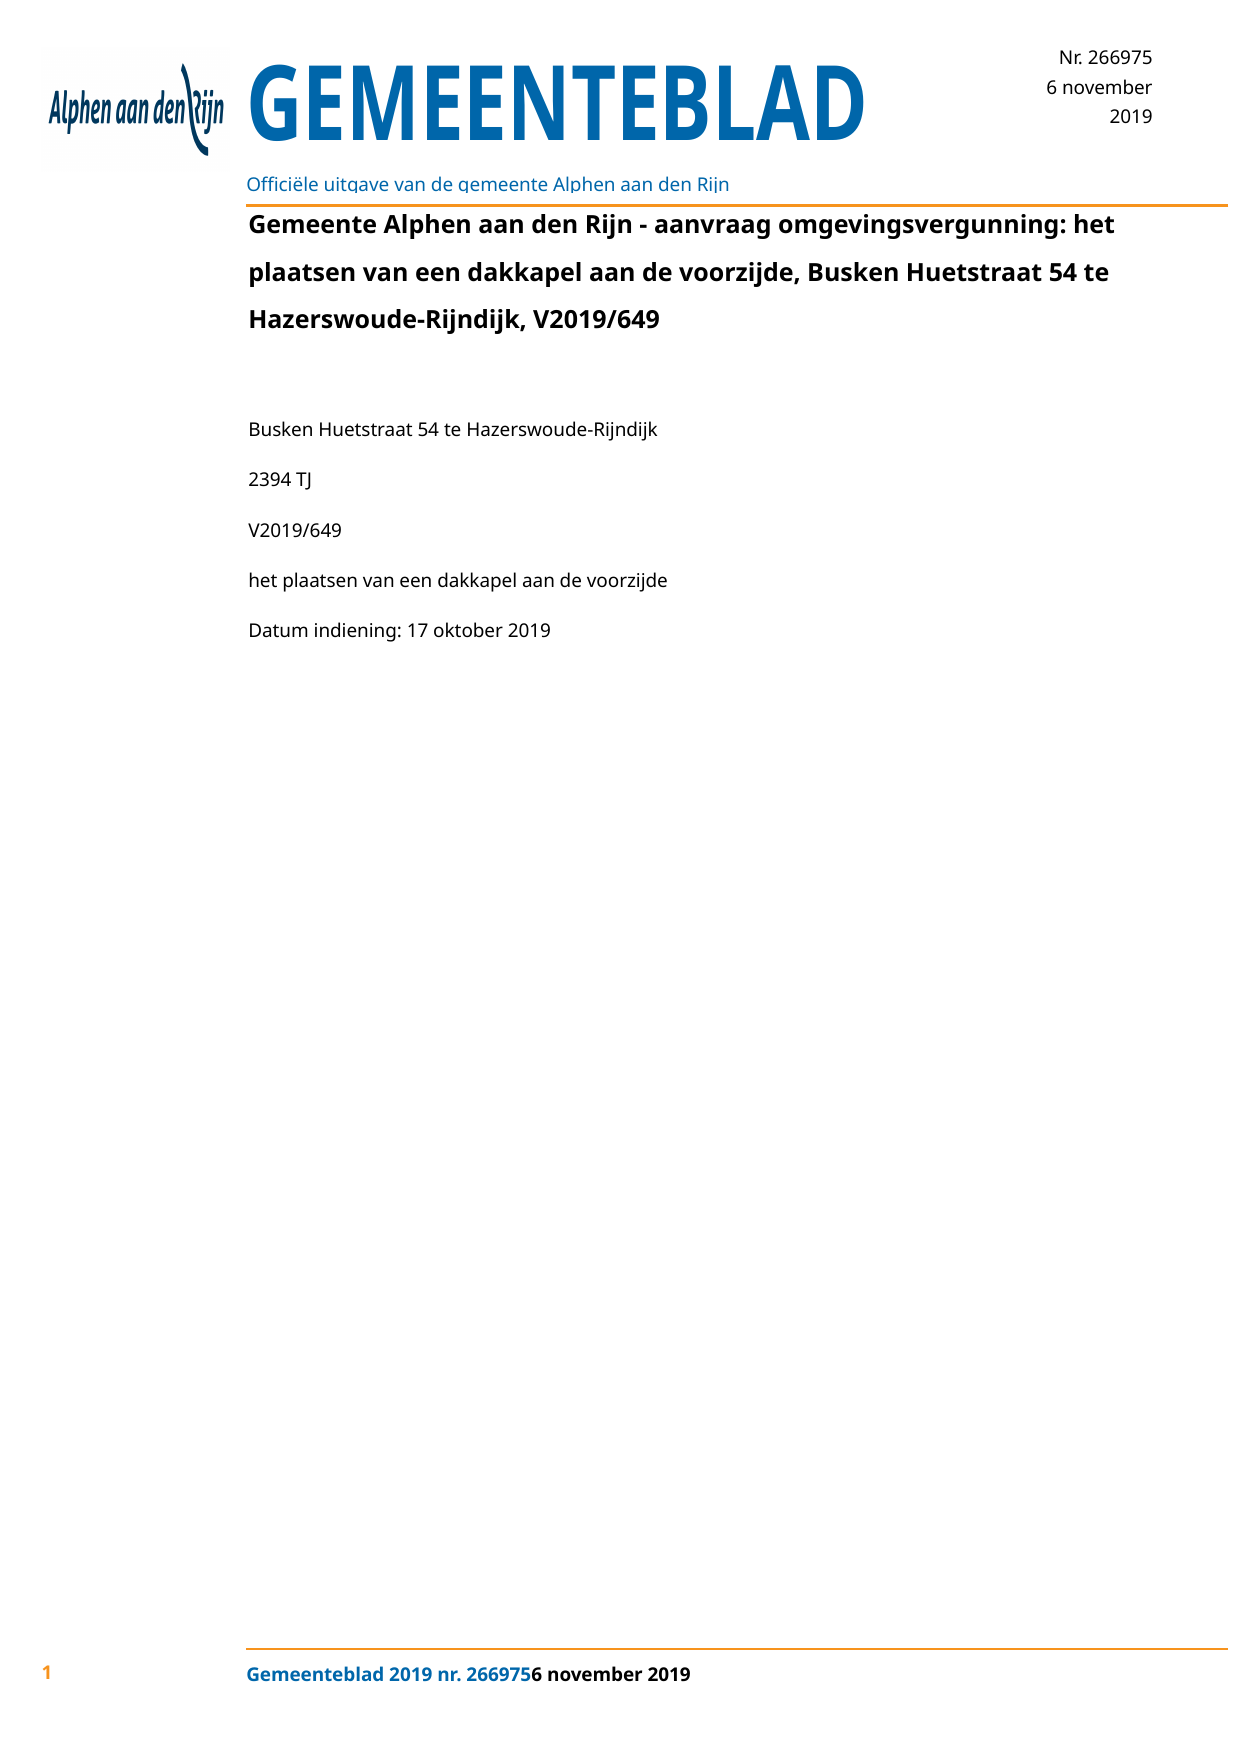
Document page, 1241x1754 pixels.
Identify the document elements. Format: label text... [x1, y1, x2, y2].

picture [41, 47, 231, 172]
text 2394 TJ [248, 466, 1152, 492]
text V2019/649 [248, 517, 1152, 542]
text Busken Huetstraat 54 te Hazerswoude-Rijndijk [248, 416, 1152, 442]
text het plaatsen van een dakkapel aan de voorzijde [248, 567, 1152, 593]
text Datum indiening: 17 oktober 2019 [248, 618, 1152, 643]
text Gemeente Alphen aan den Rijn - aanvraag omgevingsvergunning: het plaatsen van een dakkapel aan de voorzijde, Busken Huetstraat 54 te Hazerswoude-Rijndijk, V2019/649 [248, 207, 1152, 336]
